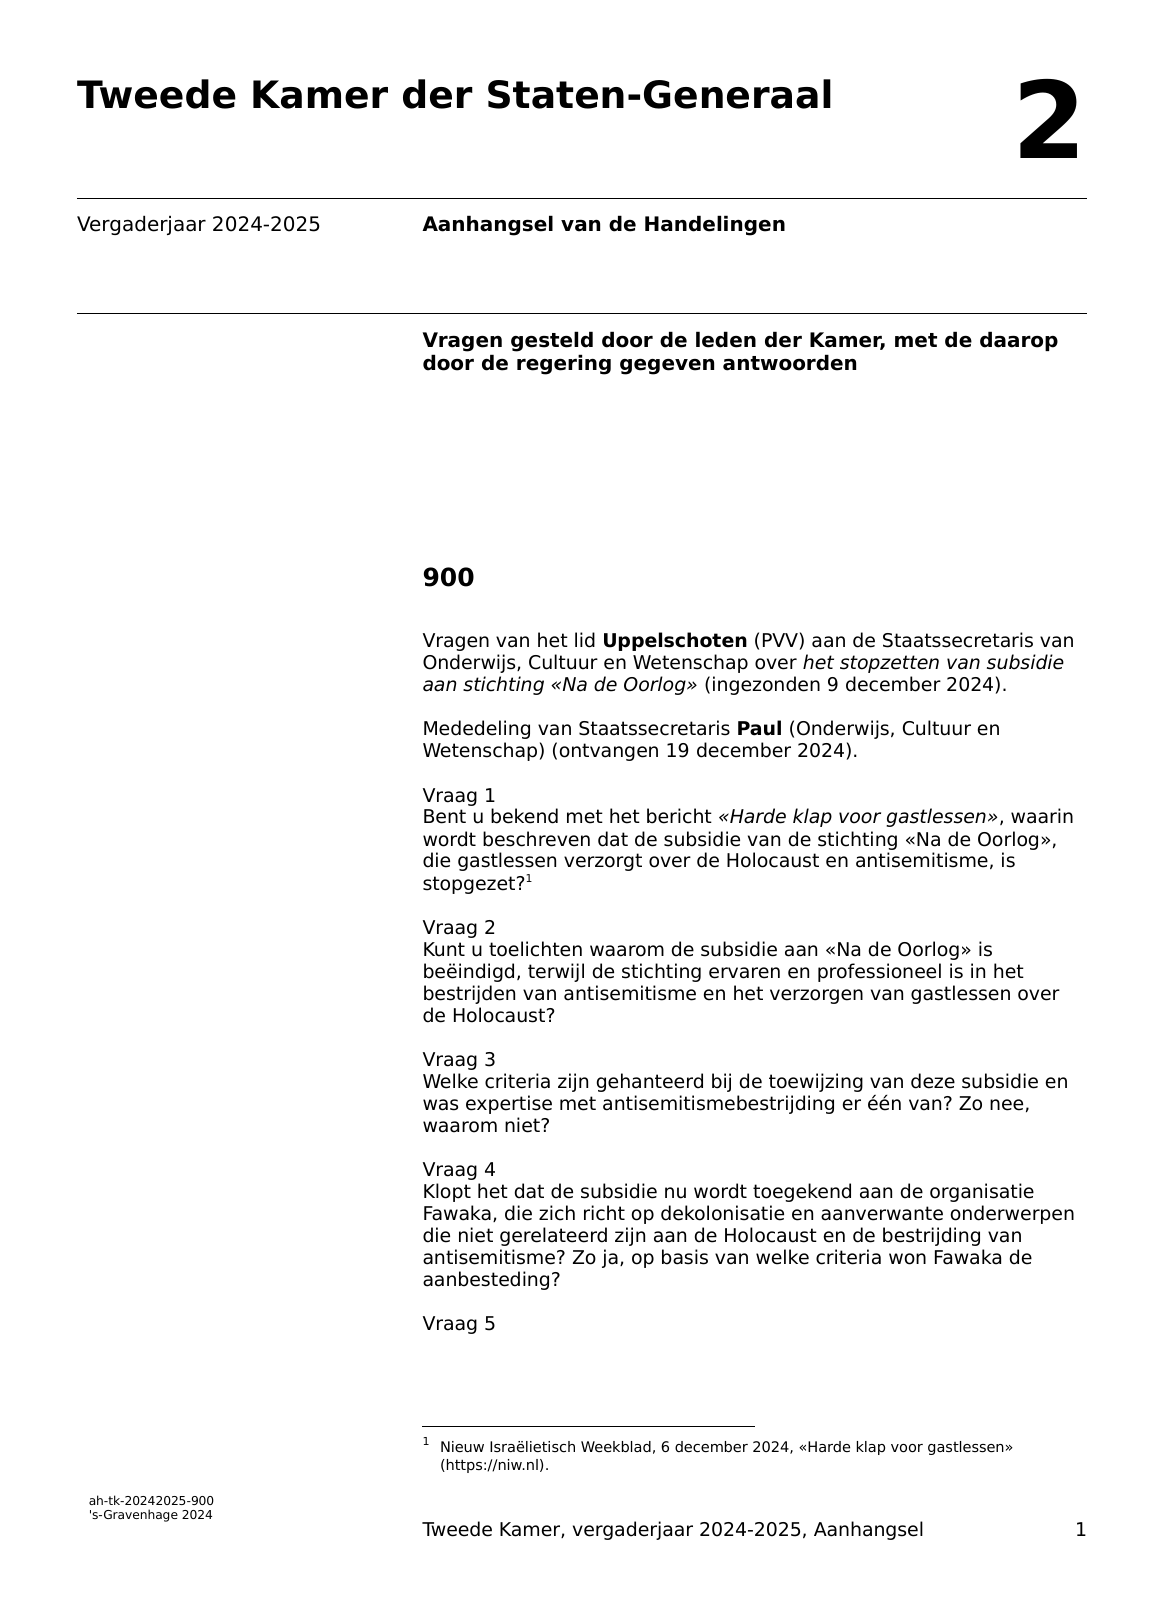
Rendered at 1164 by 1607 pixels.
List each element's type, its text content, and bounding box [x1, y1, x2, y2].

text Vraag 2 [422, 917, 1087, 938]
table_cell Vergaderjaar 2024-2025 [77, 199, 422, 313]
text Welke criteria zijn gehanteerd bij de toewijzing van deze subsidie en was expertise met antisemitismebestrijding er één van? Zo nee, waarom niet? [422, 1071, 1087, 1137]
text Nieuw Israëlietisch Weekblad, 6 december 2024, «Harde klap voor gastlessen» (https://niw.nl). [422, 1435, 1087, 1474]
text Vraag 1 [422, 784, 1087, 806]
text Klopt het dat de subsidie nu wordt toegekend aan de organisatie Fawaka, die zich richt op dekolonisatie en aanverwante onderwerpen die niet gerelateerd zijn aan de Holocaust en de bestrijding van antisemitisme? Zo ja, op basis van welke criteria won Fawaka de aanbesteding? [422, 1181, 1087, 1291]
text ah-tk-20242025-900 [88, 1494, 323, 1508]
table_cell Vragen gesteld door de leden der Kamer, met de daarop door de regering gegeven antwoorden [422, 314, 1087, 375]
table_cell Aanhangsel van de Handelingen [422, 199, 1087, 313]
text Bent u bekend met het bericht «Harde klap voor gastlessen», waarin wordt beschreven dat de subsidie van de stichting «Na de Oorlog», die gastlessen verzorgt over de Holocaust en antisemitisme, is stopgezet? [422, 806, 1087, 894]
text 900 [422, 563, 1087, 592]
text 's-Gravenhage 2024 [88, 1508, 323, 1522]
text Vraag 3 [422, 1049, 1087, 1071]
table_header Tweede Kamer der Staten-Generaal [77, 59, 886, 198]
text Kunt u toelichten waarom de subsidie aan «Na de Oorlog» is beëindigd, terwijl de stichting ervaren en professioneel is in het bestrijden van antisemitisme en het verzorgen van gastlessen over de Holocaust? [422, 938, 1087, 1026]
table_cell [77, 314, 422, 375]
table_header 2 [886, 59, 1087, 198]
text Vragen van het lid Uppelschoten (PVV) aan de Staatssecretaris van Onderwijs, Cultuur en Wetenschap over het stopzetten van subsidie aan stichting «Na de Oorlog» (ingezonden 9 december 2024). [422, 630, 1087, 696]
text Mededeling van Staatssecretaris Paul (Onderwijs, Cultuur en Wetenschap) (ontvangen 19 december 2024). [422, 718, 1087, 762]
text Vraag 5 [422, 1313, 1087, 1335]
text Vraag 4 [422, 1159, 1087, 1181]
